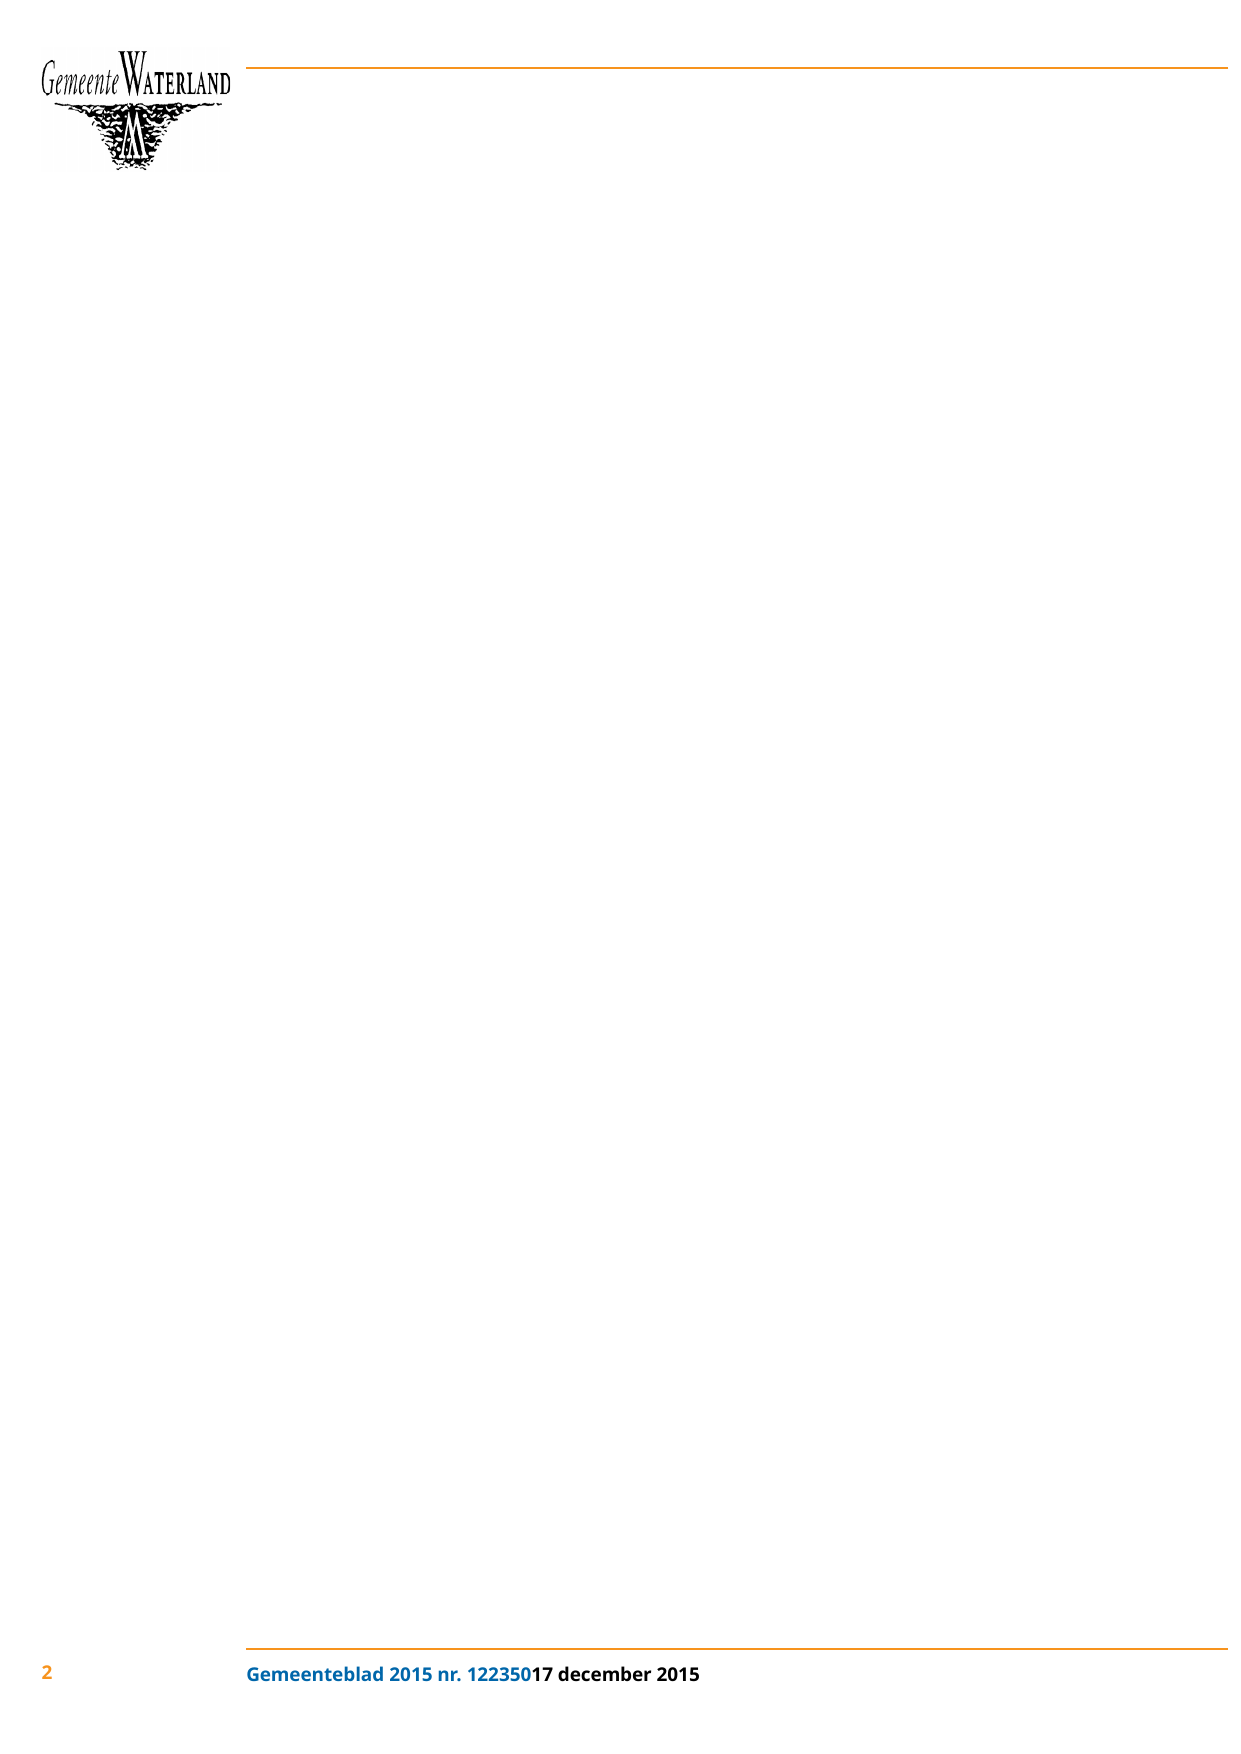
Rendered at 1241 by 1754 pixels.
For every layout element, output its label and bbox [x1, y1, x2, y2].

picture [41, 47, 231, 172]
